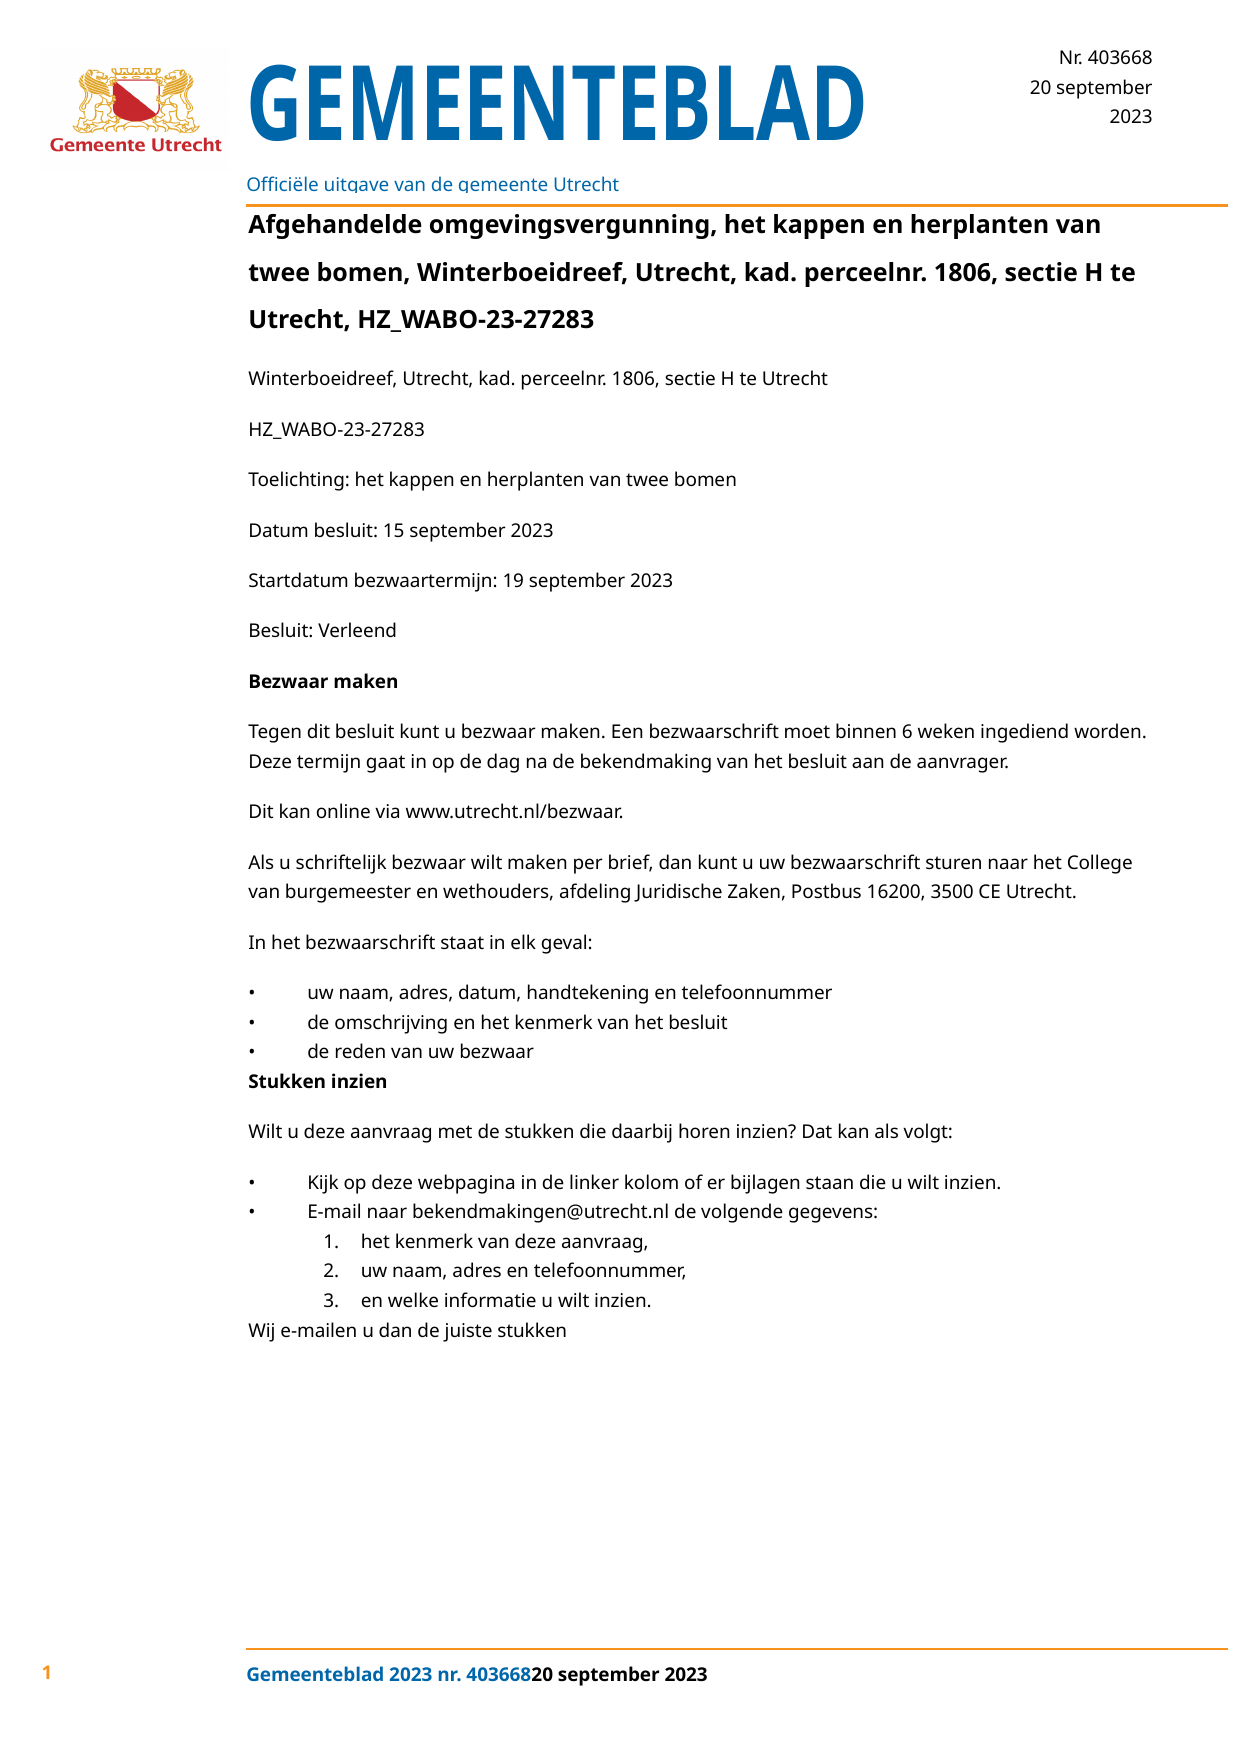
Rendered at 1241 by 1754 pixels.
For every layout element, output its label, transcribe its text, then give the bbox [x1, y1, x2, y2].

text Stukken inzien [248, 1068, 1152, 1094]
list Kijk op deze webpagina in de linker kolom of er bijlagen staan die u wilt inzien. [248, 1169, 1152, 1194]
list E-mail naar bekendmakingen@utrecht.nl de volgende gegevens: [248, 1198, 1152, 1224]
picture [41, 47, 231, 172]
text Besluit: Verleend [248, 618, 1152, 643]
text Toelichting: het kappen en herplanten van twee bomen [248, 466, 1152, 492]
text Winterboeidreef, Utrecht, kad. perceelnr. 1806, sectie H te Utrecht [248, 366, 1152, 391]
list de reden van uw bezwaar [248, 1038, 1152, 1064]
text Wilt u deze aanvraag met de stukken die daarbij horen inzien? Dat kan als volgt: [248, 1118, 1152, 1144]
list uw naam, adres en telefoonnummer, [323, 1258, 1152, 1283]
text Afgehandelde omgevingsvergunning, het kappen en herplanten van twee bomen, Winterboeidreef, Utrecht, kad. perceelnr. 1806, sectie H te Utrecht, HZ_WABO-23-27283 [248, 207, 1152, 336]
list en welke informatie u wilt inzien. [323, 1287, 1152, 1313]
text HZ_WABO-23-27283 [248, 416, 1152, 442]
list de omschrijving en het kenmerk van het besluit [248, 1009, 1152, 1034]
list het kenmerk van deze aanvraag, [323, 1228, 1152, 1254]
text Tegen dit besluit kunt u bezwaar maken. Een bezwaarschrift moet binnen 6 weken ingediend worden. Deze termijn gaat in op de dag na de bekendmaking van het besluit aan de aanvrager. [248, 718, 1152, 774]
text Startdatum bezwaartermijn: 19 september 2023 [248, 567, 1152, 593]
text Dit kan online via www.utrecht.nl/bezwaar. [248, 798, 1152, 824]
text In het bezwaarschrift staat in elk geval: [248, 929, 1152, 954]
list uw naam, adres, datum, handtekening en telefoonnummer [248, 979, 1152, 1005]
text Wij e-mailen u dan de juiste stukken [248, 1317, 1152, 1342]
text Datum besluit: 15 september 2023 [248, 517, 1152, 542]
text Bezwaar maken [248, 668, 1152, 694]
text Als u schriftelijk bezwaar wilt maken per brief, dan kunt u uw bezwaarschrift sturen naar het College van burgemeester en wethouders, afdeling Juridische Zaken, Postbus 16200, 3500 CE Utrecht. [248, 849, 1152, 904]
